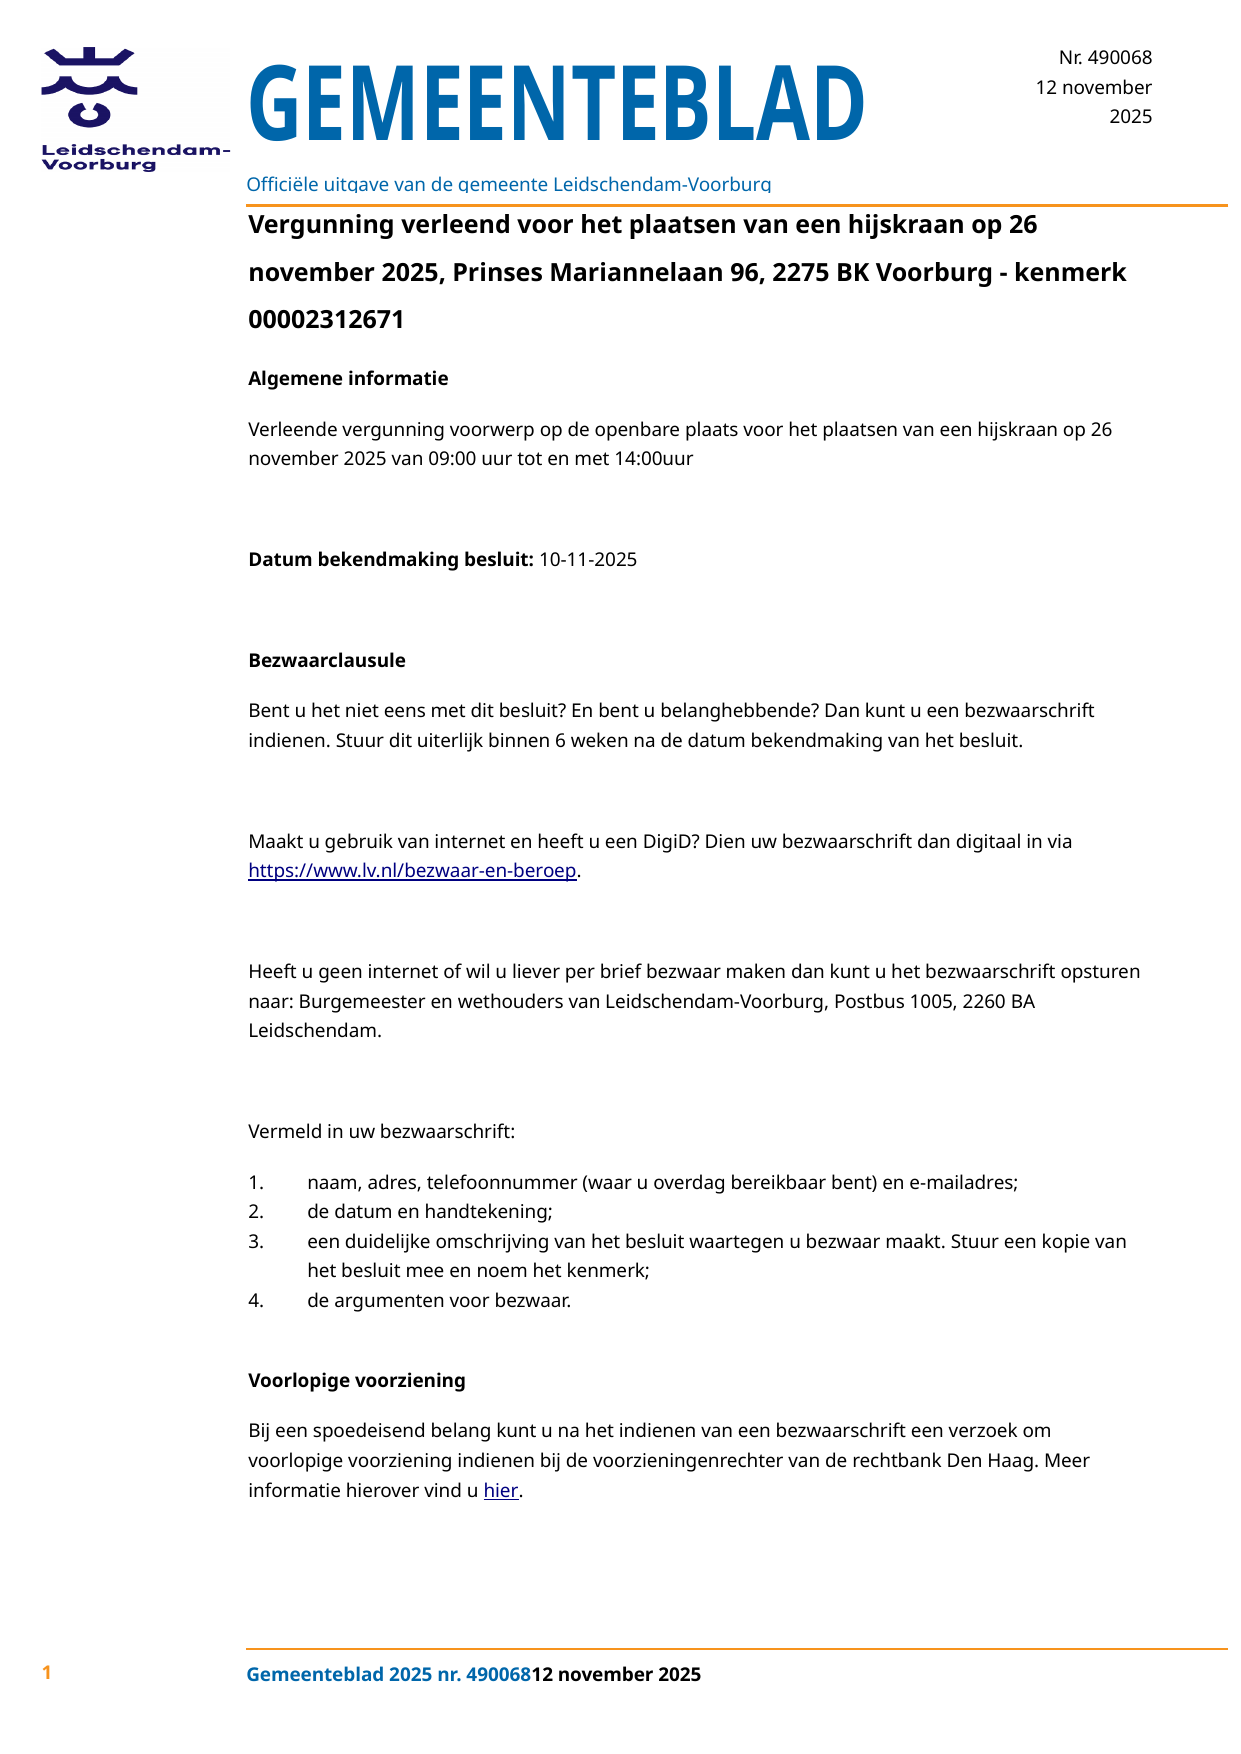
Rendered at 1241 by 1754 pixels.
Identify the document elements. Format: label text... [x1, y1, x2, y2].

text Algemene informatie [248, 366, 1152, 391]
list de datum en handtekening; [248, 1198, 1152, 1224]
text Vergunning verleend voor het plaatsen van een hijskraan op 26 november 2025, Prinses Mariannelaan 96, 2275 BK Voorburg - kenmerk 00002312671 [248, 207, 1152, 336]
list naam, adres, telefoonnummer (waar u overdag bereikbaar bent) en e-mailadres; [248, 1169, 1152, 1194]
text Bezwaarclausule [248, 647, 1152, 673]
picture [41, 47, 231, 172]
text Voorlopige voorziening [248, 1367, 1152, 1393]
text Heeft u geen internet of wil u liever per brief bezwaar maken dan kunt u het bezwaarschrift opsturen naar: Burgemeester en wethouders van Leidschendam-Voorburg, Postbus 1005, 2260 BA Leidschendam. [248, 958, 1152, 1043]
text Maakt u gebruik van internet en heeft u een DigiD? Dien uw bezwaarschrift dan digitaal in via https://www.lv.nl/bezwaar-en-beroep. [248, 828, 1152, 883]
text Verleende vergunning voorwerp op de openbare plaats voor het plaatsen van een hijskraan op 26 november 2025 van 09:00 uur tot en met 14:00uur [248, 416, 1152, 471]
text Datum bekendmaking besluit: 10-11-2025 [248, 546, 1152, 572]
text Bent u het niet eens met dit besluit? En bent u belanghebbende? Dan kunt u een bezwaarschrift indienen. Stuur dit uiterlijk binnen 6 weken na de datum bekendmaking van het besluit. [248, 698, 1152, 753]
list een duidelijke omschrijving van het besluit waartegen u bezwaar maakt. Stuur een kopie van het besluit mee en noem het kenmerk; [248, 1228, 1152, 1283]
text Vermeld in uw bezwaarschrift: [248, 1118, 1152, 1144]
list de argumenten voor bezwaar. [248, 1287, 1152, 1313]
text Bij een spoedeisend belang kunt u na het indienen van een bezwaarschrift een verzoek om voorlopige voorziening indienen bij de voorzieningenrechter van de rechtbank Den Haag. Meer informatie hierover vind u hier. [248, 1418, 1152, 1502]
